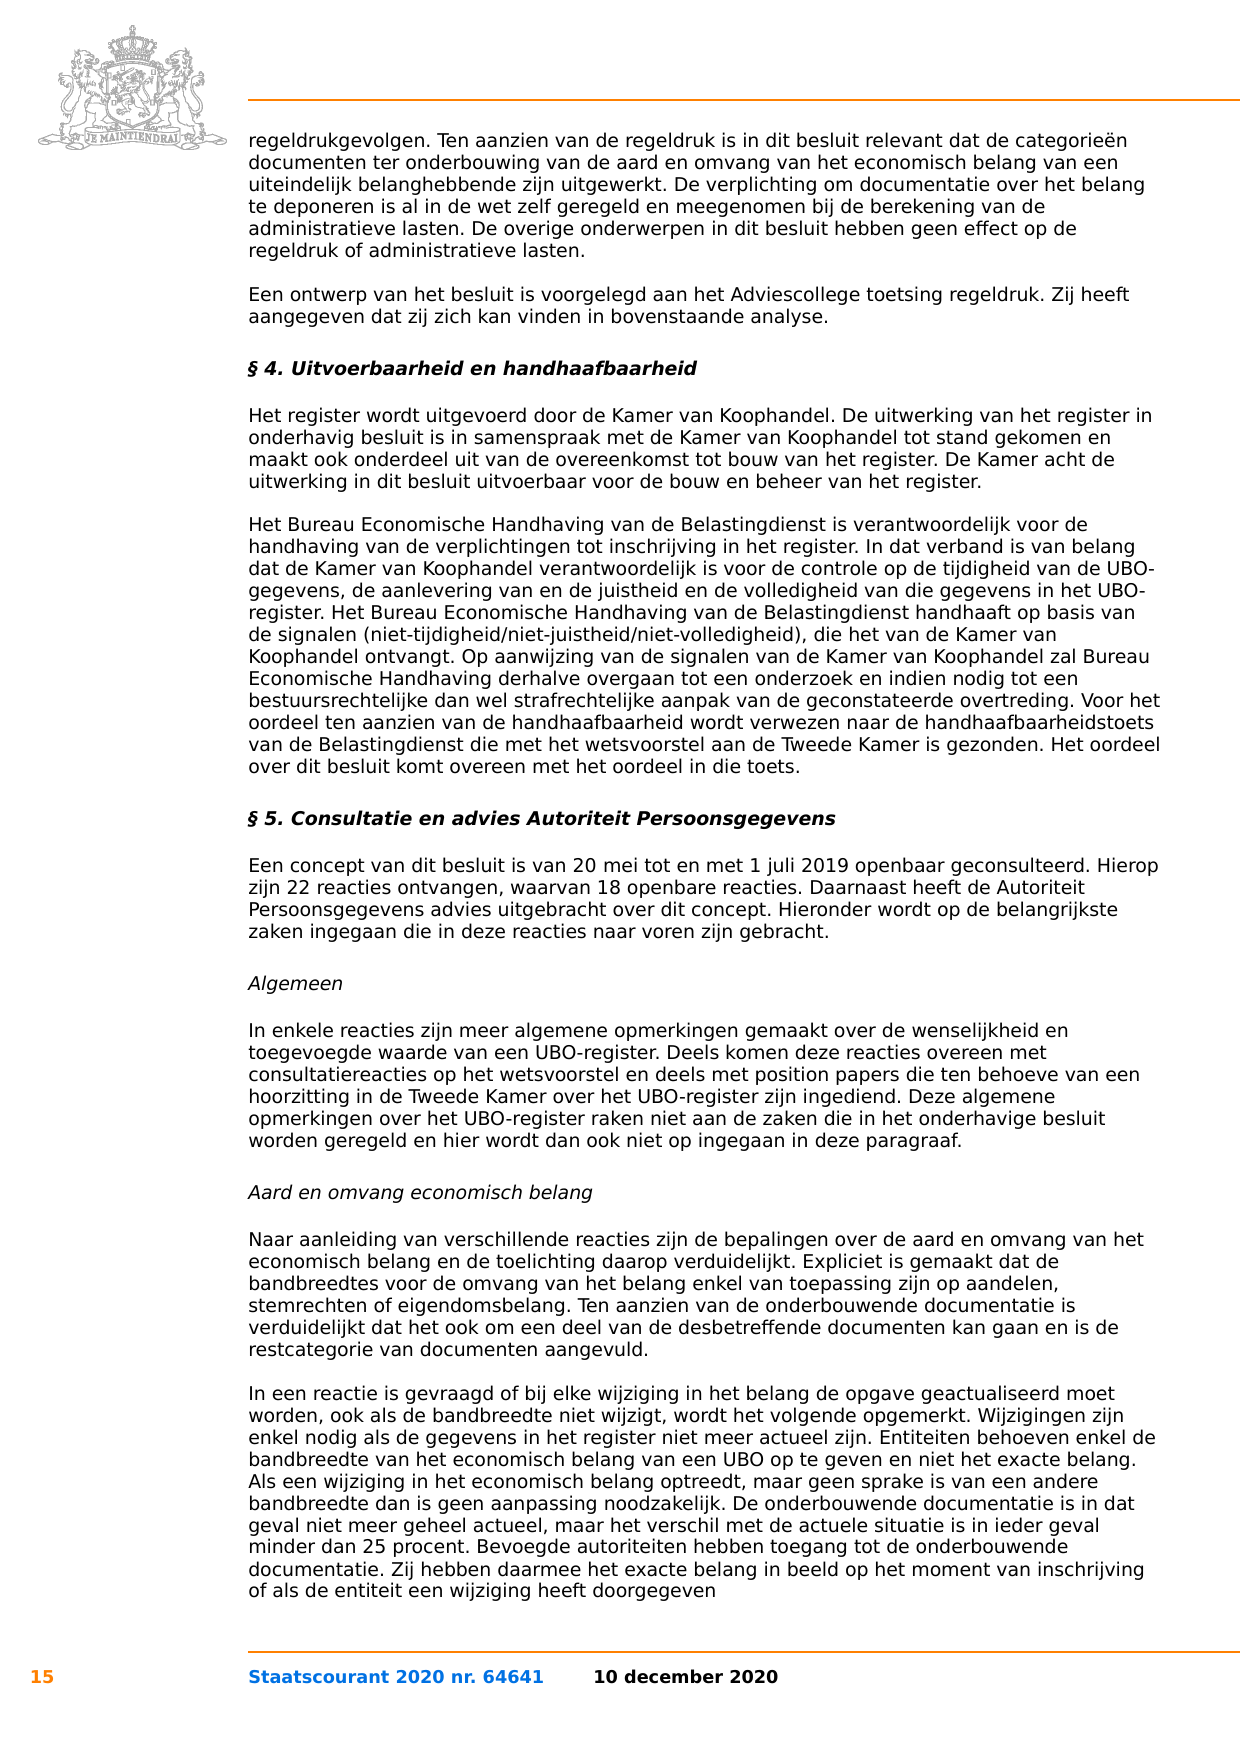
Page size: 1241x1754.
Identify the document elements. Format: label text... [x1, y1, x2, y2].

text Een ontwerp van het besluit is voorgelegd aan het Adviescollege toetsing regeldruk. Zij heeft aangegeven dat zij zich kan vinden in bovenstaande analyse. [248, 284, 1163, 328]
text In een reactie is gevraagd of bij elke wijziging in het belang de opgave geactualiseerd moet worden, ook als de bandbreedte niet wijzigt, wordt het volgende opgemerkt. Wijzigingen zijn enkel nodig als de gegevens in het register niet meer actueel zijn. Entiteiten behoeven enkel de bandbreedte van het economisch belang van een UBO op te geven en niet het exacte belang. Als een wijziging in het economisch belang optreedt, maar geen sprake is van een andere bandbreedte dan is geen aanpassing noodzakelijk. De onderbouwende documentatie is in dat geval niet meer geheel actueel, maar het verschil met de actuele situatie is in ieder geval minder dan 25 procent. Bevoegde autoriteiten hebben toegang tot de onderbouwende documentatie. Zij hebben daarmee het exacte belang in beeld op het moment van inschrijving of als de entiteit een wijziging heeft doorgegeven [248, 1383, 1163, 1602]
text Naar aanleiding van verschillende reacties zijn de bepalingen over de aard en omvang van het economisch belang en de toelichting daarop verduidelijkt. Expliciet is gemaakt dat de bandbreedtes voor de omvang van het belang enkel van toepassing zijn op aandelen, stemrechten of eigendomsbelang. Ten aanzien van de onderbouwende documentatie is verduidelijkt dat het ook om een deel van de desbetreffende documenten kan gaan en is de restcategorie van documenten aangevuld. [248, 1229, 1163, 1361]
subtitle Aard en omvang economisch belang [248, 1182, 1163, 1204]
text Het register wordt uitgevoerd door de Kamer van Koophandel. De uitwerking van het register in onderhavig besluit is in samenspraak met de Kamer van Koophandel tot stand gekomen en maakt ook onderdeel uit van de overeenkomst tot bouw van het register. De Kamer acht de uitwerking in dit besluit uitvoerbaar voor de bouw en beheer van het register. [248, 404, 1163, 492]
text Een concept van dit besluit is van 20 mei tot en met 1 juli 2019 openbaar geconsulteerd. Hierop zijn 22 reacties ontvangen, waarvan 18 openbare reacties. Daarnaast heeft de Autoriteit Persoonsgegevens advies uitgebracht over dit concept. Hieronder wordt op de belangrijkste zaken ingegaan die in deze reacties naar voren zijn gebracht. [248, 855, 1163, 943]
subtitle Algemeen [248, 973, 1163, 995]
text In enkele reacties zijn meer algemene opmerkingen gemaakt over de wenselijkheid en toegevoegde waarde van een UBO-register. Deels komen deze reacties overeen met consultatiereacties op het wetsvoorstel en deels met position papers die ten behoeve van een hoorzitting in de Tweede Kamer over het UBO-register zijn ingediend. Deze algemene opmerkingen over het UBO-register raken niet aan de zaken die in het onderhavige besluit worden geregeld en hier wordt dan ook niet op ingegaan in deze paragraaf. [248, 1020, 1163, 1152]
text regeldrukgevolgen. Ten aanzien van de regeldruk is in dit besluit relevant dat de categorieën documenten ter onderbouwing van de aard en omvang van het economisch belang van een uiteindelijk belanghebbende zijn uitgewerkt. De verplichting om documentatie over het belang te deponeren is al in de wet zelf geregeld en meegenomen bij de berekening van de administratieve lasten. De overige onderwerpen in dit besluit hebben geen effect op de regeldruk of administratieve lasten. [248, 130, 1163, 262]
subtitle § 5. Consultatie en advies Autoriteit Persoonsgegevens [248, 808, 1163, 830]
text Het Bureau Economische Handhaving van de Belastingdienst is verantwoordelijk voor de handhaving van de verplichtingen tot inschrijving in het register. In dat verband is van belang dat de Kamer van Koophandel verantwoordelijk is voor de controle op de tijdigheid van de UBO-gegevens, de aanlevering van en de juistheid en de volledigheid van die gegevens in het UBO-register. Het Bureau Economische Handhaving van de Belastingdienst handhaaft op basis van de signalen (niet-tijdigheid/niet-juistheid/niet-volledigheid), die het van de Kamer van Koophandel ontvangt. Op aanwijzing van de signalen van de Kamer van Koophandel zal Bureau Economische Handhaving derhalve overgaan tot een onderzoek en indien nodig tot een bestuursrechtelijke dan wel strafrechtelijke aanpak van de geconstateerde overtreding. Voor het oordeel ten aanzien van de handhaafbaarheid wordt verwezen naar de handhaafbaarheidstoets van de Belastingdienst die met het wetsvoorstel aan de Tweede Kamer is gezonden. Het oordeel over dit besluit komt overeen met het oordeel in die toets. [248, 514, 1163, 778]
subtitle § 4. Uitvoerbaarheid en handhaafbaarheid [248, 358, 1163, 379]
picture [38, 25, 227, 150]
